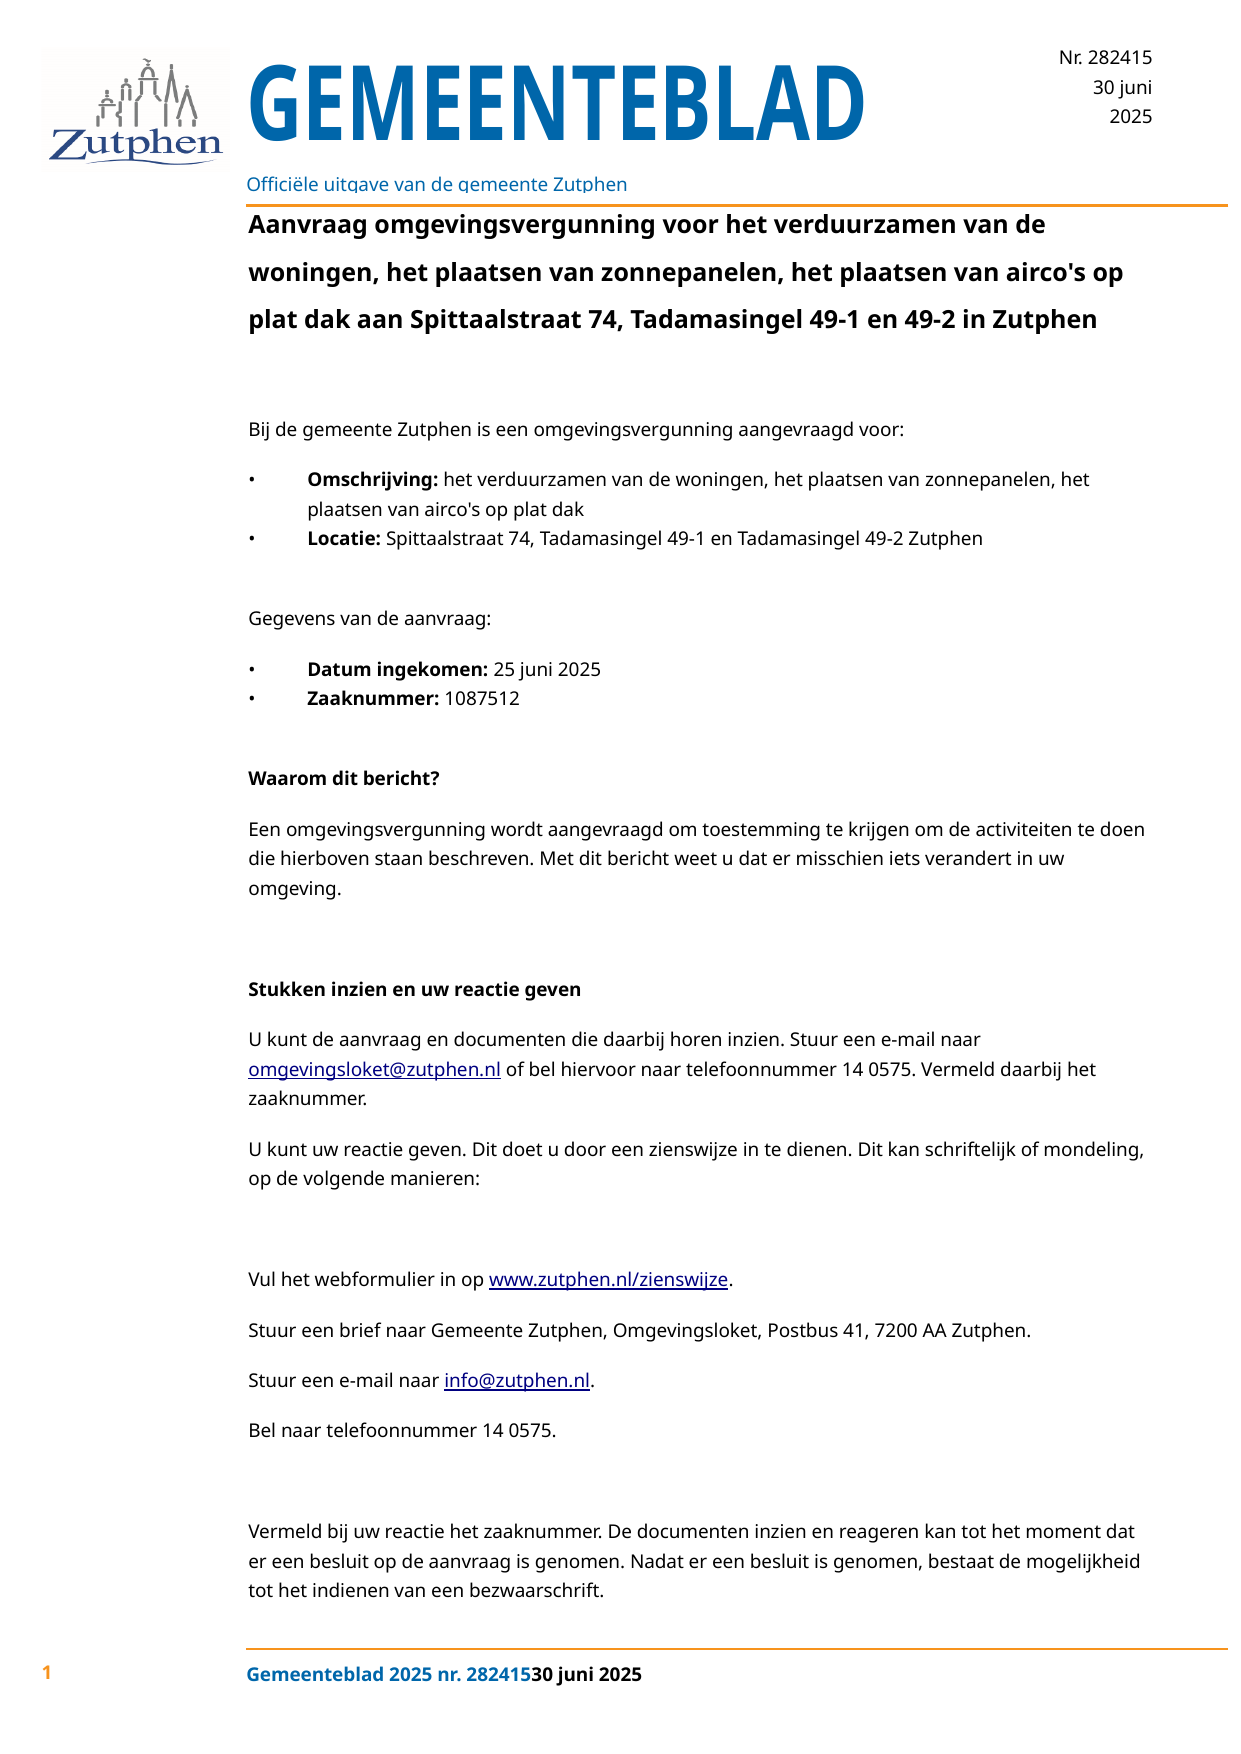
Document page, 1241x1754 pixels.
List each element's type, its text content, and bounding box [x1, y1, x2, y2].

text U kunt uw reactie geven. Dit doet u door een zienswijze in te dienen. Dit kan schriftelijk of mondeling, op de volgende manieren: [248, 1136, 1152, 1191]
text Stuur een e-mail naar info@zutphen.nl. [248, 1367, 1152, 1393]
text Gegevens van de aanvraag: [248, 606, 1152, 631]
text Stukken inzien en uw reactie geven [248, 976, 1152, 1002]
picture [41, 47, 231, 172]
text Stuur een brief naar Gemeente Zutphen, Omgevingsloket, Postbus 41, 7200 AA Zutphen. [248, 1317, 1152, 1342]
text Vermeld bij uw reactie het zaaknummer. De documenten inzien en reageren kan tot het moment dat er een besluit op de aanvraag is genomen. Nadat er een besluit is genomen, bestaat de mogelijkheid tot het indienen van een bezwaarschrift. [248, 1518, 1152, 1603]
list Omschrijving: het verduurzamen van de woningen, het plaatsen van zonnepanelen, het plaatsen van airco's op plat dak [248, 466, 1152, 522]
text Waarom dit bericht? [248, 766, 1152, 791]
list Locatie: Spittaalstraat 74, Tadamasingel 49-1 en Tadamasingel 49-2 Zutphen [248, 526, 1152, 551]
text Aanvraag omgevingsvergunning voor het verduurzamen van de woningen, het plaatsen van zonnepanelen, het plaatsen van airco's op plat dak aan Spittaalstraat 74, Tadamasingel 49-1 en 49-2 in Zutphen [248, 207, 1152, 336]
text U kunt de aanvraag en documenten die daarbij horen inzien. Stuur een e-mail naar omgevingsloket@zutphen.nl of bel hiervoor naar telefoonnummer 14 0575. Vermeld daarbij het zaaknummer. [248, 1026, 1152, 1111]
text Een omgevingsvergunning wordt aangevraagd om toestemming te krijgen om de activiteiten te doen die hierboven staan beschreven. Met dit bericht weet u dat er misschien iets verandert in uw omgeving. [248, 816, 1152, 901]
list Datum ingekomen: 25 juni 2025 [248, 656, 1152, 682]
text Vul het webformulier in op www.zutphen.nl/zienswijze. [248, 1266, 1152, 1292]
text Bel naar telefoonnummer 14 0575. [248, 1418, 1152, 1443]
text Bij de gemeente Zutphen is een omgevingsvergunning aangevraagd voor: [248, 416, 1152, 442]
list Zaaknummer: 1087512 [248, 686, 1152, 711]
